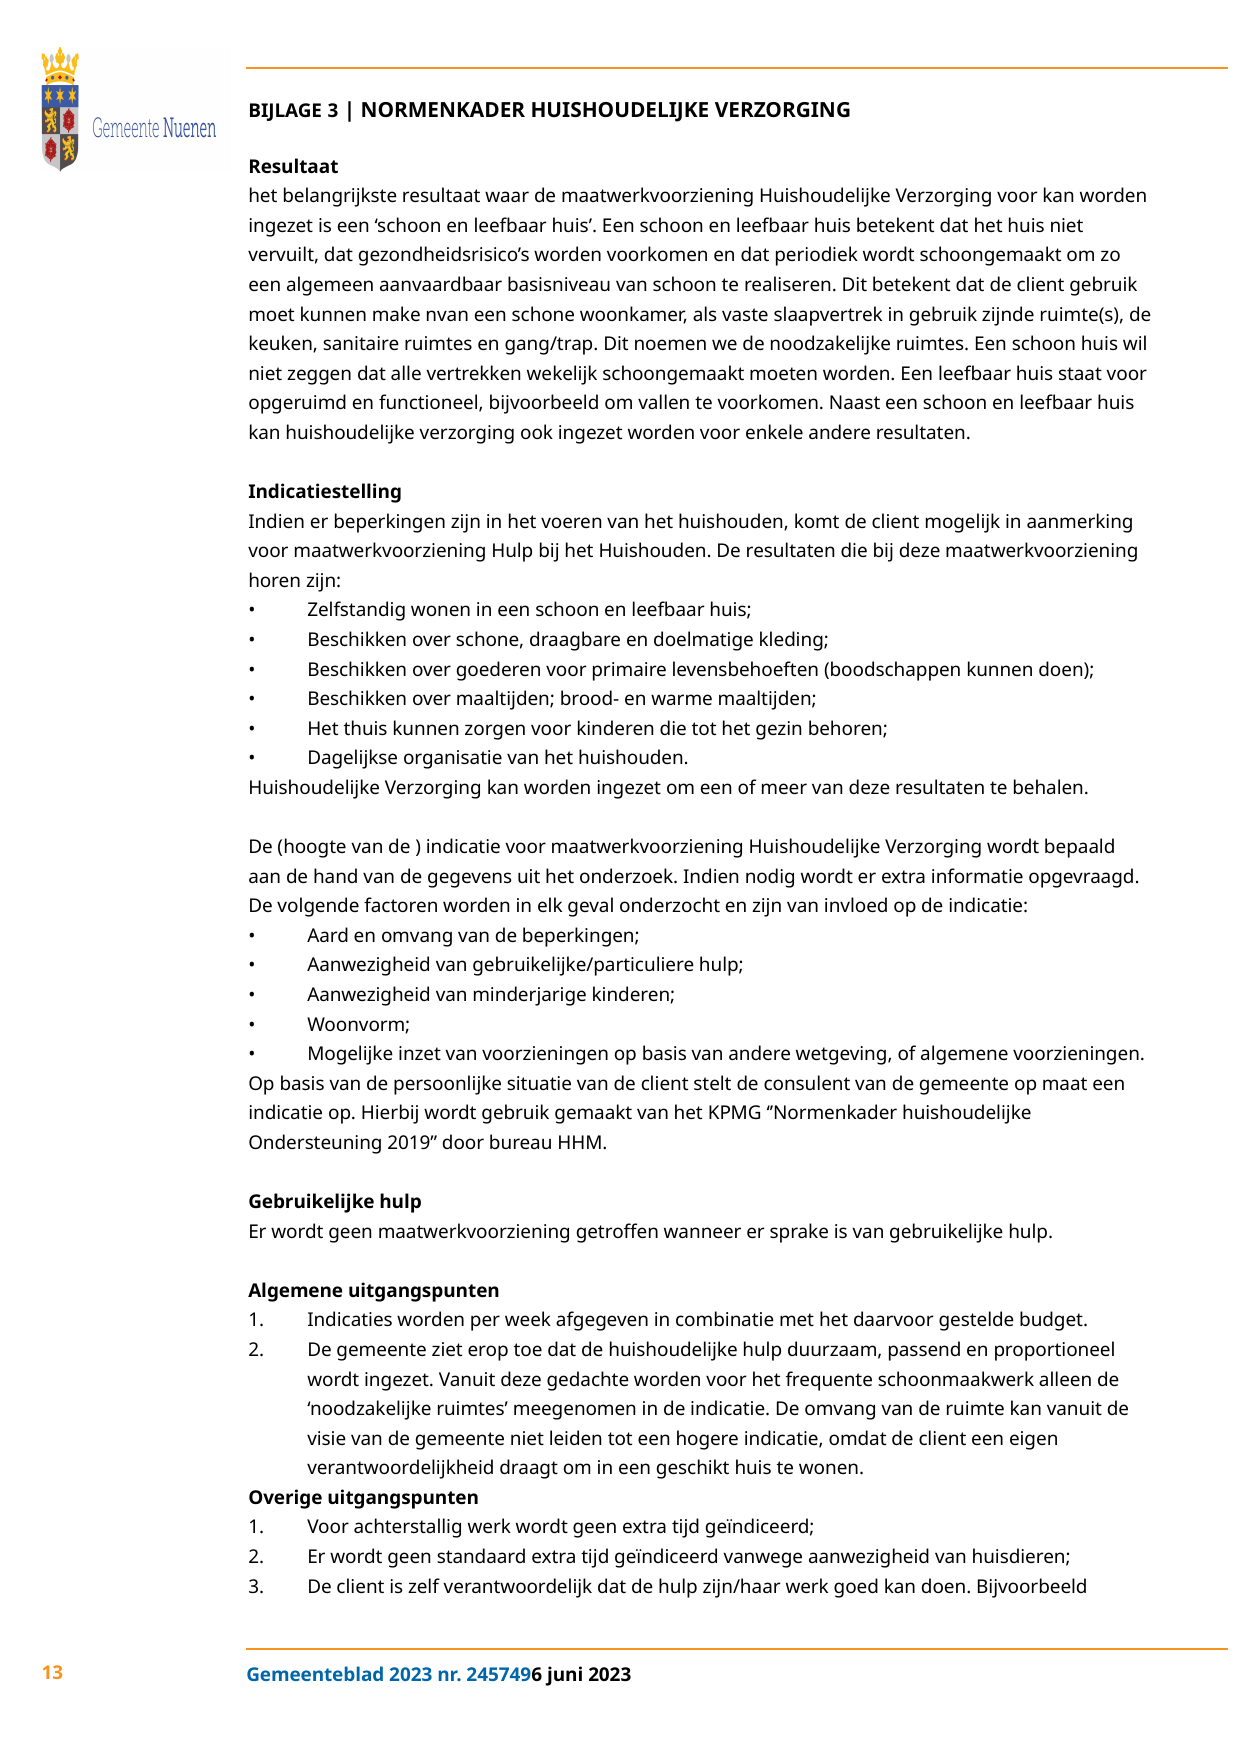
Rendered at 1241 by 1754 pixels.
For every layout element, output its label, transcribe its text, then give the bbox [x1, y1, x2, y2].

text Indien er beperkingen zijn in het voeren van het huishouden, komt de client mogelijk in aanmerking voor maatwerkvoorziening Hulp bij het Huishouden. De resultaten die bij deze maatwerkvoorziening horen zijn: [248, 508, 1152, 593]
list Indicaties worden per week afgegeven in combinatie met het daarvoor gestelde budget. [248, 1307, 1152, 1332]
list Aanwezigheid van gebruikelijke/particuliere hulp; [248, 952, 1152, 977]
text Gebruikelijke hulp [248, 1188, 1152, 1214]
text Huishoudelijke Verzorging kan worden ingezet om een of meer van deze resultaten te behalen. [248, 774, 1152, 800]
list Beschikken over goederen voor primaire levensbehoeften (boodschappen kunnen doen); [248, 656, 1152, 682]
list Beschikken over maaltijden; brood- en warme maaltijden; [248, 685, 1152, 711]
text De (hoogte van de ) indicatie voor maatwerkvoorziening Huishoudelijke Verzorging wordt bepaald aan de hand van de gegevens uit het onderzoek. Indien nodig wordt er extra informatie opgevraagd. De volgende factoren worden in elk geval onderzocht en zijn van invloed op de indicatie: [248, 833, 1152, 918]
list Zelfstandig wonen in een schoon en leefbaar huis; [248, 597, 1152, 622]
list Beschikken over schone, draagbare en doelmatige kleding; [248, 626, 1152, 652]
list Aanwezigheid van minderjarige kinderen; [248, 981, 1152, 1007]
list Aard en omvang van de beperkingen; [248, 922, 1152, 948]
text Algemene uitgangspunten [248, 1277, 1152, 1303]
list Dagelijkse organisatie van het huishouden. [248, 744, 1152, 770]
text Er wordt geen maatwerkvoorziening getroffen wanneer er sprake is van gebruikelijke hulp. [248, 1218, 1152, 1244]
list Het thuis kunnen zorgen voor kinderen die tot het gezin behoren; [248, 715, 1152, 741]
text het belangrijkste resultaat waar de maatwerkvoorziening Huishoudelijke Verzorging voor kan worden ingezet is een ‘schoon en leefbaar huis’. Een schoon en leefbaar huis betekent dat het huis niet vervuilt, dat gezondheidsrisico’s worden voorkomen en dat periodiek wordt schoongemaakt om zo een algemeen aanvaardbaar basisniveau van schoon te realiseren. Dit betekent dat de client gebruik moet kunnen make nvan een schone woonkamer, als vaste slaapvertrek in gebruik zijnde ruimte(s), de keuken, sanitaire ruimtes en gang/trap. Dit noemen we de noodzakelijke ruimtes. Een schoon huis wil niet zeggen dat alle vertrekken wekelijk schoongemaakt moeten worden. Een leefbaar huis staat voor opgeruimd en functioneel, bijvoorbeeld om vallen te voorkomen. Naast een schoon en leefbaar huis kan huishoudelijke verzorging ook ingezet worden voor enkele andere resultaten. [248, 182, 1152, 445]
text Overige uitgangspunten [248, 1484, 1152, 1510]
list Er wordt geen standaard extra tijd geïndiceerd vanwege aanwezigheid van huisdieren; [248, 1543, 1152, 1569]
list Mogelijke inzet van voorzieningen op basis van andere wetgeving, of algemene voorzieningen. [248, 1040, 1152, 1066]
list De client is zelf verantwoordelijk dat de hulp zijn/haar werk goed kan doen. Bijvoorbeeld [248, 1573, 1152, 1599]
text BIJLAGE 3 | NORMENKADER HUISHOUDELIJKE VERZORGING [248, 95, 1152, 123]
list De gemeente ziet erop toe dat de huishoudelijke hulp duurzaam, passend en proportioneel wordt ingezet. Vanuit deze gedachte worden voor het frequente schoonmaakwerk alleen de ‘noodzakelijke ruimtes’ meegenomen in de indicatie. De omvang van de ruimte kan vanuit de visie van de gemeente niet leiden tot een hogere indicatie, omdat de client een eigen verantwoordelijkheid draagt om in een geschikt huis te wonen. [248, 1336, 1152, 1480]
text Resultaat [248, 153, 1152, 179]
text Indicatiestelling [248, 478, 1152, 504]
list Voor achterstallig werk wordt geen extra tijd geïndiceerd; [248, 1514, 1152, 1539]
list Woonvorm; [248, 1011, 1152, 1037]
picture [41, 47, 231, 172]
text Op basis van de persoonlijke situatie van de client stelt de consulent van de gemeente op maat een indicatie op. Hierbij wordt gebruik gemaakt van het KPMG ‘’Normenkader huishoudelijke Ondersteuning 2019’’ door bureau HHM. [248, 1070, 1152, 1155]
